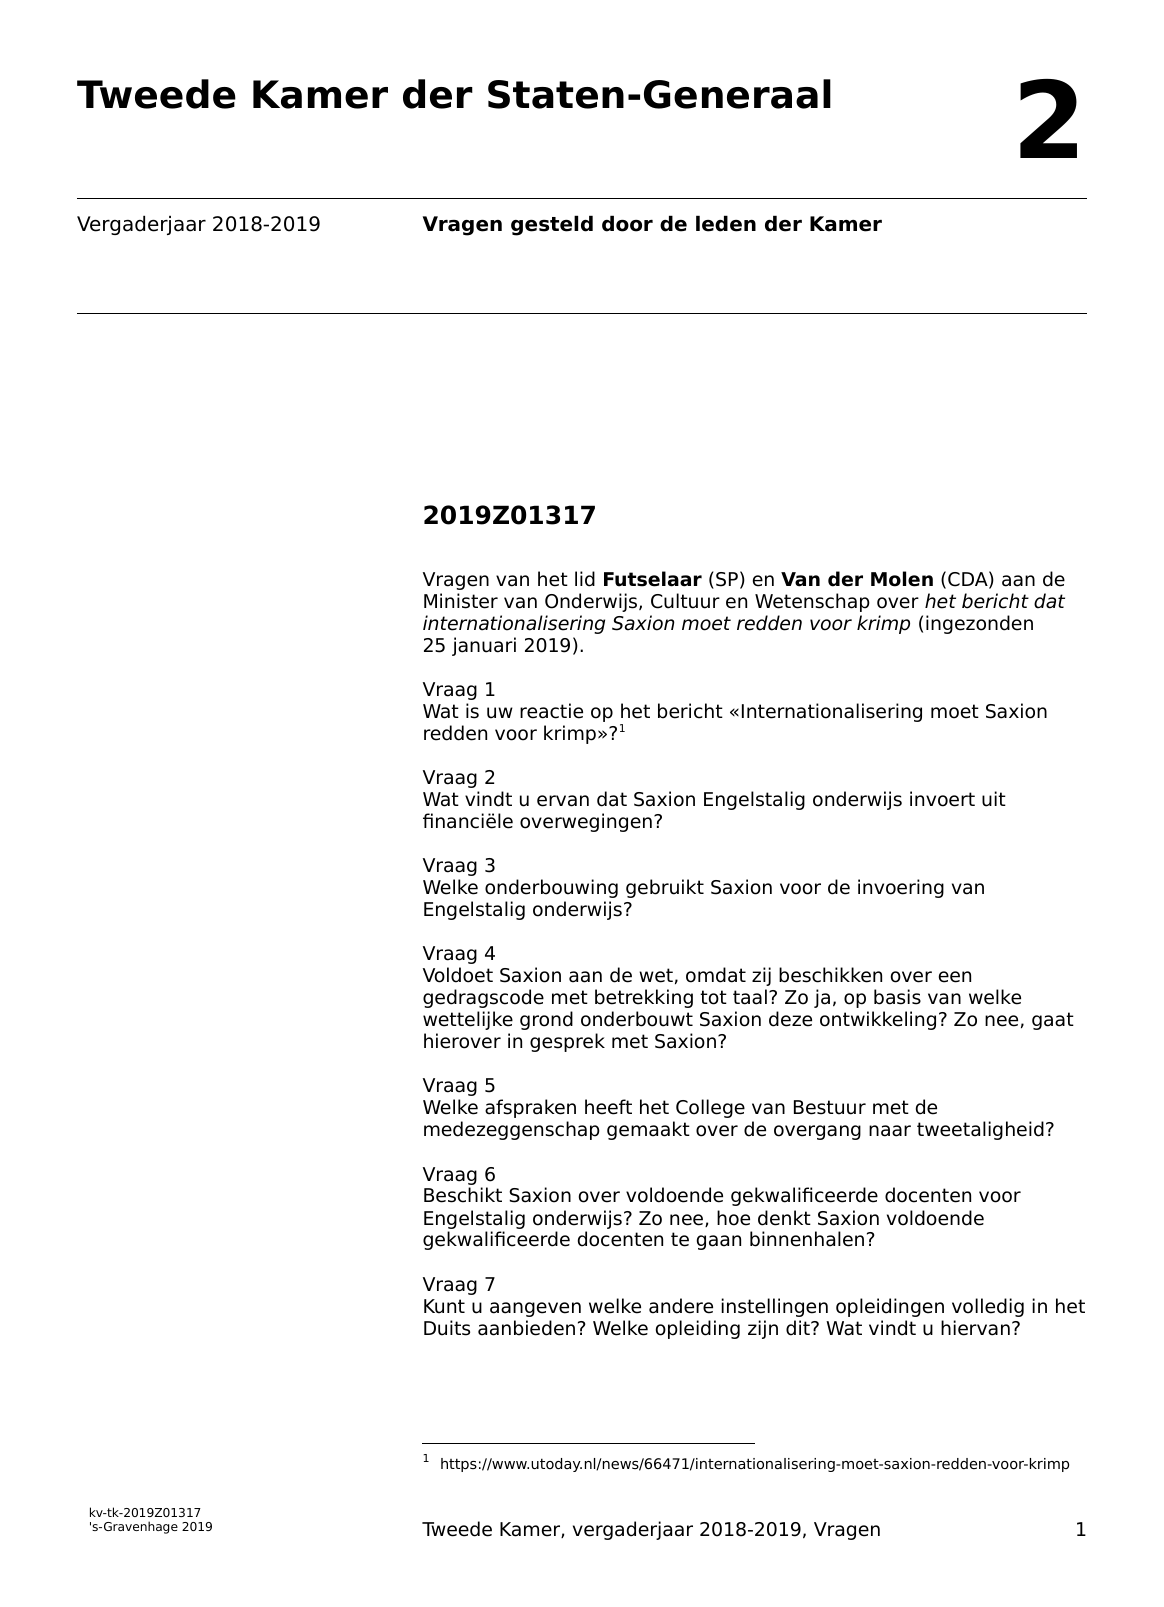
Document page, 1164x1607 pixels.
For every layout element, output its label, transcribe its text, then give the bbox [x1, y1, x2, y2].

text Vraag 1 [422, 679, 1087, 701]
text 2019Z01317 [422, 501, 1087, 531]
text Welke onderbouwing gebruikt Saxion voor de invoering van Engelstalig onderwijs? [422, 877, 1087, 921]
table_cell Vergaderjaar 2018-2019 [77, 199, 422, 313]
text Wat vindt u ervan dat Saxion Engelstalig onderwijs invoert uit financiële overwegingen? [422, 789, 1087, 833]
text Vraag 3 [422, 855, 1087, 877]
text Vragen van het lid Futselaar (SP) en Van der Molen (CDA) aan de Minister van Onderwijs, Cultuur en Wetenschap over het bericht dat internationalisering Saxion moet redden voor krimp (ingezonden 25 januari 2019). [422, 569, 1087, 657]
text Vraag 6 [422, 1163, 1087, 1185]
text kv-tk-2019Z01317 [88, 1506, 323, 1520]
text Kunt u aangeven welke andere instellingen opleidingen volledig in het Duits aanbieden? Welke opleiding zijn dit? Wat vindt u hiervan? [422, 1296, 1087, 1339]
table_header 2 [886, 59, 1087, 198]
text https://www.utoday.nl/news/66471/internationalisering-moet-saxion-redden-voor-krimp [422, 1452, 1087, 1474]
table_cell Vragen gesteld door de leden der Kamer [422, 199, 1087, 313]
text 's-Gravenhage 2019 [88, 1520, 323, 1534]
text Vraag 4 [422, 943, 1087, 965]
text Wat is uw reactie op het bericht «Internationalisering moet Saxion redden voor krimp»? [422, 701, 1087, 745]
table_header Tweede Kamer der Staten-Generaal [77, 59, 886, 198]
text Voldoet Saxion aan de wet, omdat zij beschikken over een gedragscode met betrekking tot taal? Zo ja, op basis van welke wettelijke grond onderbouwt Saxion deze ontwikkeling? Zo nee, gaat hierover in gesprek met Saxion? [422, 965, 1087, 1053]
text Vraag 5 [422, 1075, 1087, 1097]
text Welke afspraken heeft het College van Bestuur met de medezeggenschap gemaakt over de overgang naar tweetaligheid? [422, 1097, 1087, 1141]
text Beschikt Saxion over voldoende gekwalificeerde docenten voor Engelstalig onderwijs? Zo nee, hoe denkt Saxion voldoende gekwalificeerde docenten te gaan binnenhalen? [422, 1185, 1087, 1251]
text Vraag 2 [422, 767, 1087, 789]
text Vraag 7 [422, 1273, 1087, 1296]
